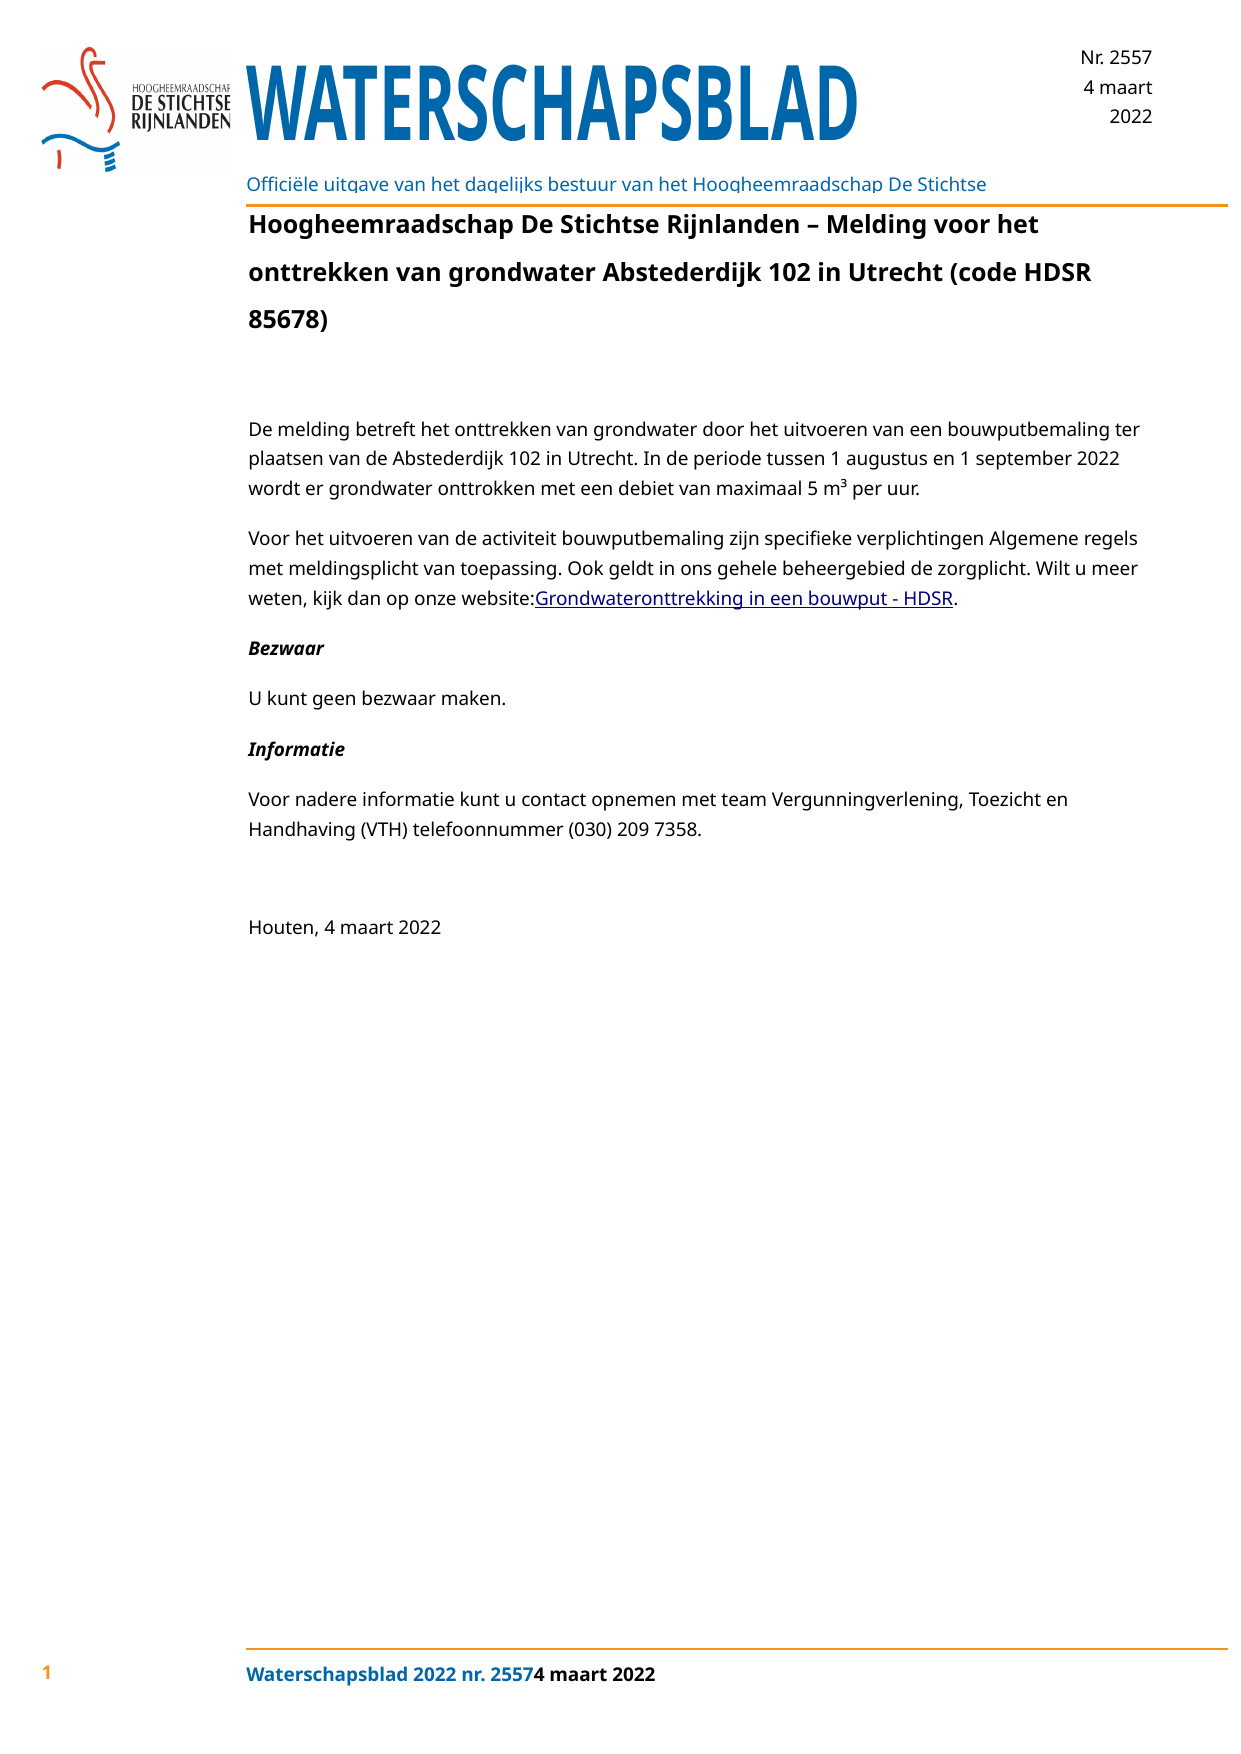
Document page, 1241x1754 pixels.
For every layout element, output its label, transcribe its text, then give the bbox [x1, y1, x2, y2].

text Voor het uitvoeren van de activiteit bouwputbemaling zijn specifieke verplichtingen Algemene regels met meldingsplicht van toepassing. Ook geldt in ons gehele beheergebied de zorgplicht. Wilt u meer weten, kijk dan op onze website:Grondwateronttrekking in een bouwput - HDSR. [248, 526, 1152, 610]
text U kunt geen bezwaar maken. [248, 686, 1152, 711]
text De melding betreft het onttrekken van grondwater door het uitvoeren van een bouwputbemaling ter plaatsen van de Abstederdijk 102 in Utrecht. In de periode tussen 1 augustus en 1 september 2022 wordt er grondwater onttrokken met een debiet van maximaal 5 m³ per uur. [248, 416, 1152, 501]
text Houten, 4 maart 2022 [248, 914, 1152, 940]
text Voor nadere informatie kunt u contact opnemen met team Vergunningverlening, Toezicht en Handhaving (VTH) telefoonnummer (030) 209 7358. [248, 786, 1152, 842]
text Bezwaar [248, 635, 1152, 661]
picture [41, 47, 231, 172]
text Hoogheemraadschap De Stichtse Rijnlanden – Melding voor het onttrekken van grondwater Abstederdijk 102 in Utrecht (code HDSR 85678) [248, 207, 1152, 336]
text Informatie [248, 736, 1152, 762]
